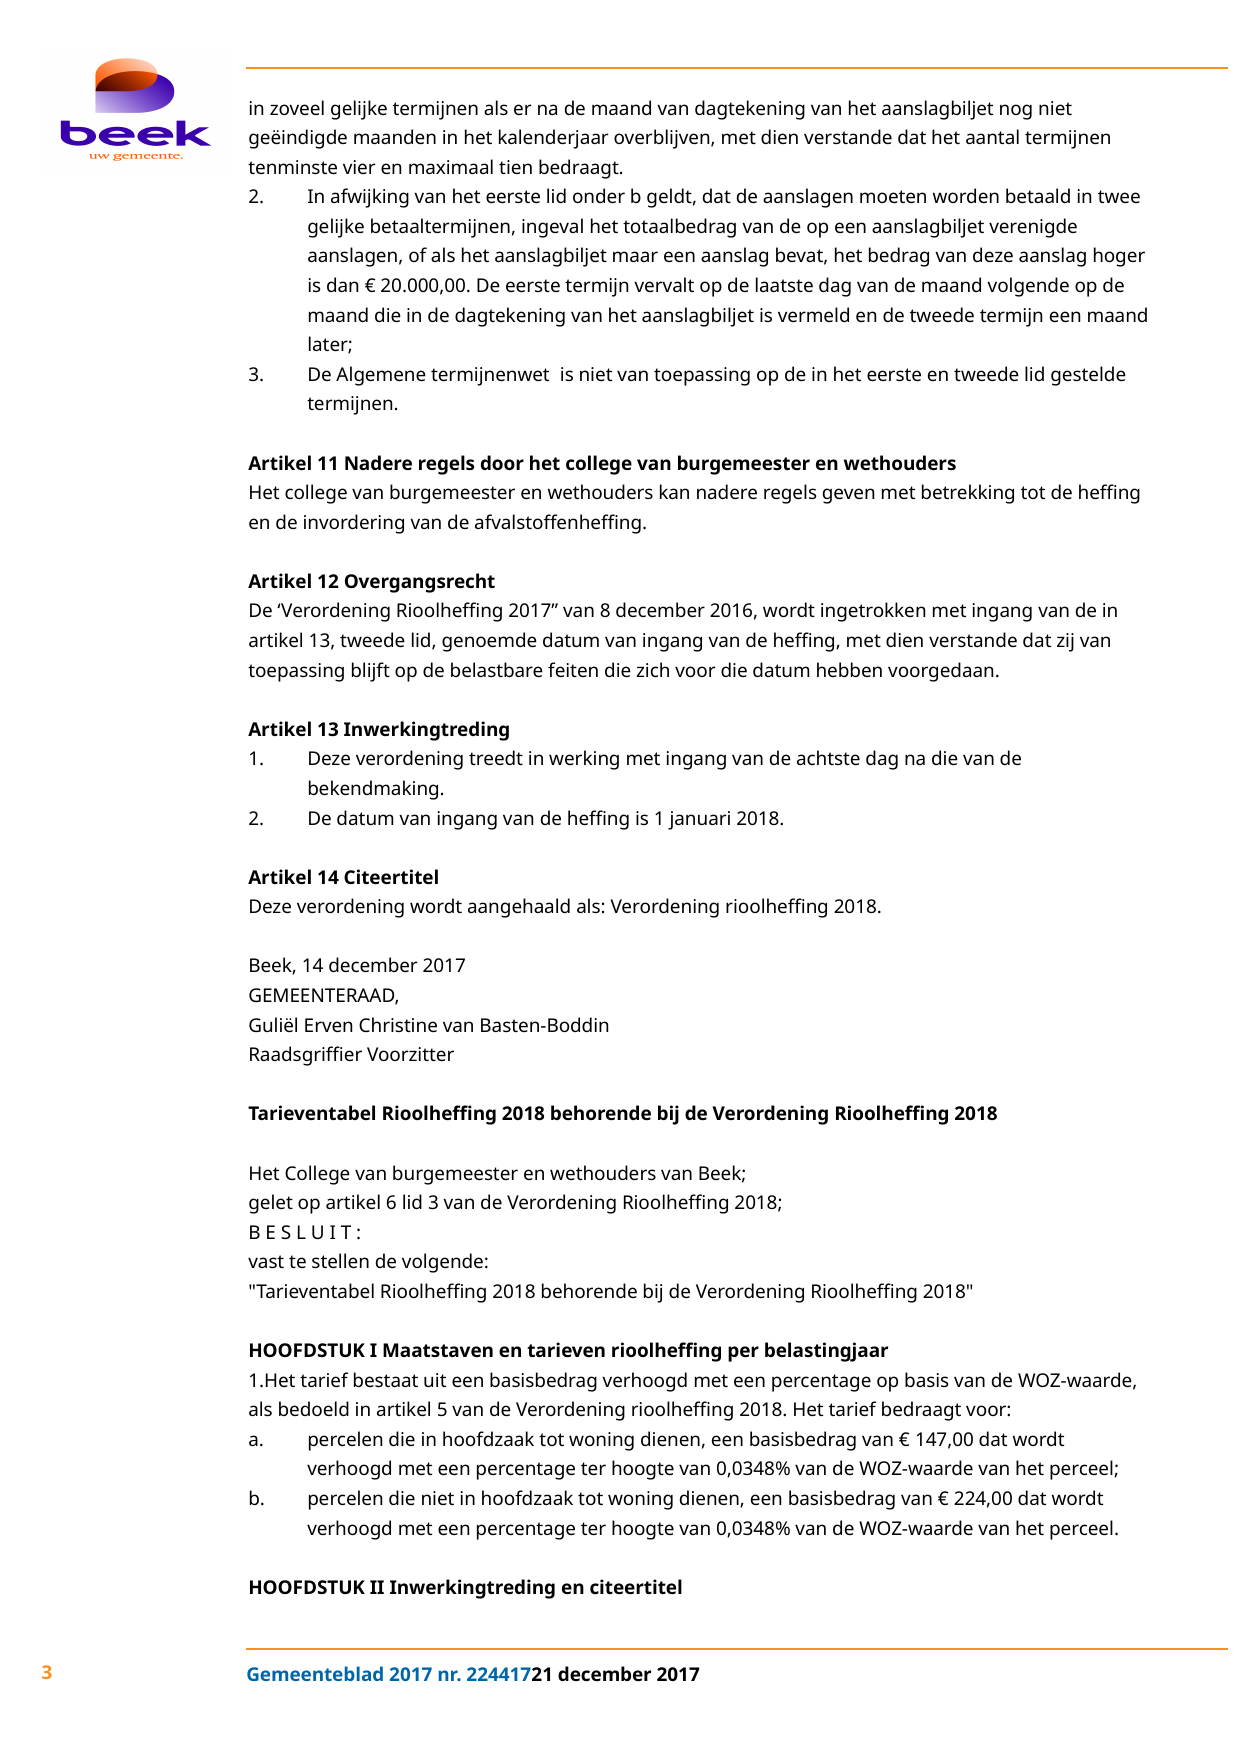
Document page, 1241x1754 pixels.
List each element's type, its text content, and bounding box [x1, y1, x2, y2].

text Deze verordening wordt aangehaald als: Verordening rioolheffing 2018. [248, 893, 1152, 919]
text gelet op artikel 6 lid 3 van de Verordening Rioolheffing 2018; [248, 1189, 1152, 1215]
text Artikel 13 Inwerkingtreding [248, 716, 1152, 742]
picture [41, 47, 231, 172]
text Raadsgriffier Voorzitter [248, 1041, 1152, 1067]
text Beek, 14 december 2017 [248, 953, 1152, 978]
text De ‘Verordening Rioolheffing 2017” van 8 december 2016, wordt ingetrokken met ingang van de in artikel 13, tweede lid, genoemde datum van ingang van de heffing, met dien verstande dat zij van toepassing blijft op de belastbare feiten die zich voor die datum hebben voorgedaan. [248, 598, 1152, 683]
text Guliël Erven Christine van Basten-Boddin [248, 1012, 1152, 1038]
text 1.Het tarief bestaat uit een basisbedrag verhoogd met een percentage op basis van de WOZ-waarde, als bedoeld in artikel 5 van de Verordening rioolheffing 2018. Het tarief bedraagt voor: [248, 1367, 1152, 1422]
text HOOFDSTUK I Maatstaven en tarieven rioolheffing per belastingjaar [248, 1337, 1152, 1363]
text Tarieventabel Rioolheffing 2018 behorende bij de Verordening Rioolheffing 2018 [248, 1101, 1152, 1126]
list De Algemene termijnenwet is niet van toepassing op de in het eerste en tweede lid gestelde termijnen. [248, 361, 1152, 416]
text in zoveel gelijke termijnen als er na de maand van dagtekening van het aanslagbiljet nog niet geëindigde maanden in het kalenderjaar overblijven, met dien verstande dat het aantal termijnen tenminste vier en maximaal tien bedraagt. [248, 95, 1152, 180]
text Het college van burgemeester en wethouders kan nadere regels geven met betrekking tot de heffing en de invordering van de afvalstoffenheffing. [248, 479, 1152, 535]
text B E S L U I T : [248, 1219, 1152, 1245]
text Artikel 12 Overgangsrecht [248, 568, 1152, 594]
text vast te stellen de volgende: [248, 1248, 1152, 1274]
text "Tarieventabel Rioolheffing 2018 behorende bij de Verordening Rioolheffing 2018" [248, 1278, 1152, 1304]
text HOOFDSTUK II Inwerkingtreding en citeertitel [248, 1574, 1152, 1600]
list Deze verordening treedt in werking met ingang van de achtste dag na die van de bekendmaking. [248, 746, 1152, 801]
list percelen die in hoofdzaak tot woning dienen, een basisbedrag van € 147,00 dat wordt verhoogd met een percentage ter hoogte van 0,0348% van de WOZ-waarde van het perceel; [248, 1426, 1152, 1481]
text GEMEENTERAAD, [248, 982, 1152, 1008]
text Artikel 11 Nadere regels door het college van burgemeester en wethouders [248, 450, 1152, 476]
text Het College van burgemeester en wethouders van Beek; [248, 1160, 1152, 1186]
list percelen die niet in hoofdzaak tot woning dienen, een basisbedrag van € 224,00 dat wordt verhoogd met een percentage ter hoogte van 0,0348% van de WOZ-waarde van het perceel. [248, 1485, 1152, 1541]
list In afwijking van het eerste lid onder b geldt, dat de aanslagen moeten worden betaald in twee gelijke betaaltermijnen, ingeval het totaalbedrag van de op een aanslagbiljet verenigde aanslagen, of als het aanslagbiljet maar een aanslag bevat, het bedrag van deze aanslag hoger is dan € 20.000,00. De eerste termijn vervalt op de laatste dag van de maand volgende op de maand die in de dagtekening van het aanslagbiljet is vermeld en de tweede termijn een maand later; [248, 183, 1152, 357]
text Artikel 14 Citeertitel [248, 864, 1152, 890]
list De datum van ingang van de heffing is 1 januari 2018. [248, 805, 1152, 831]
